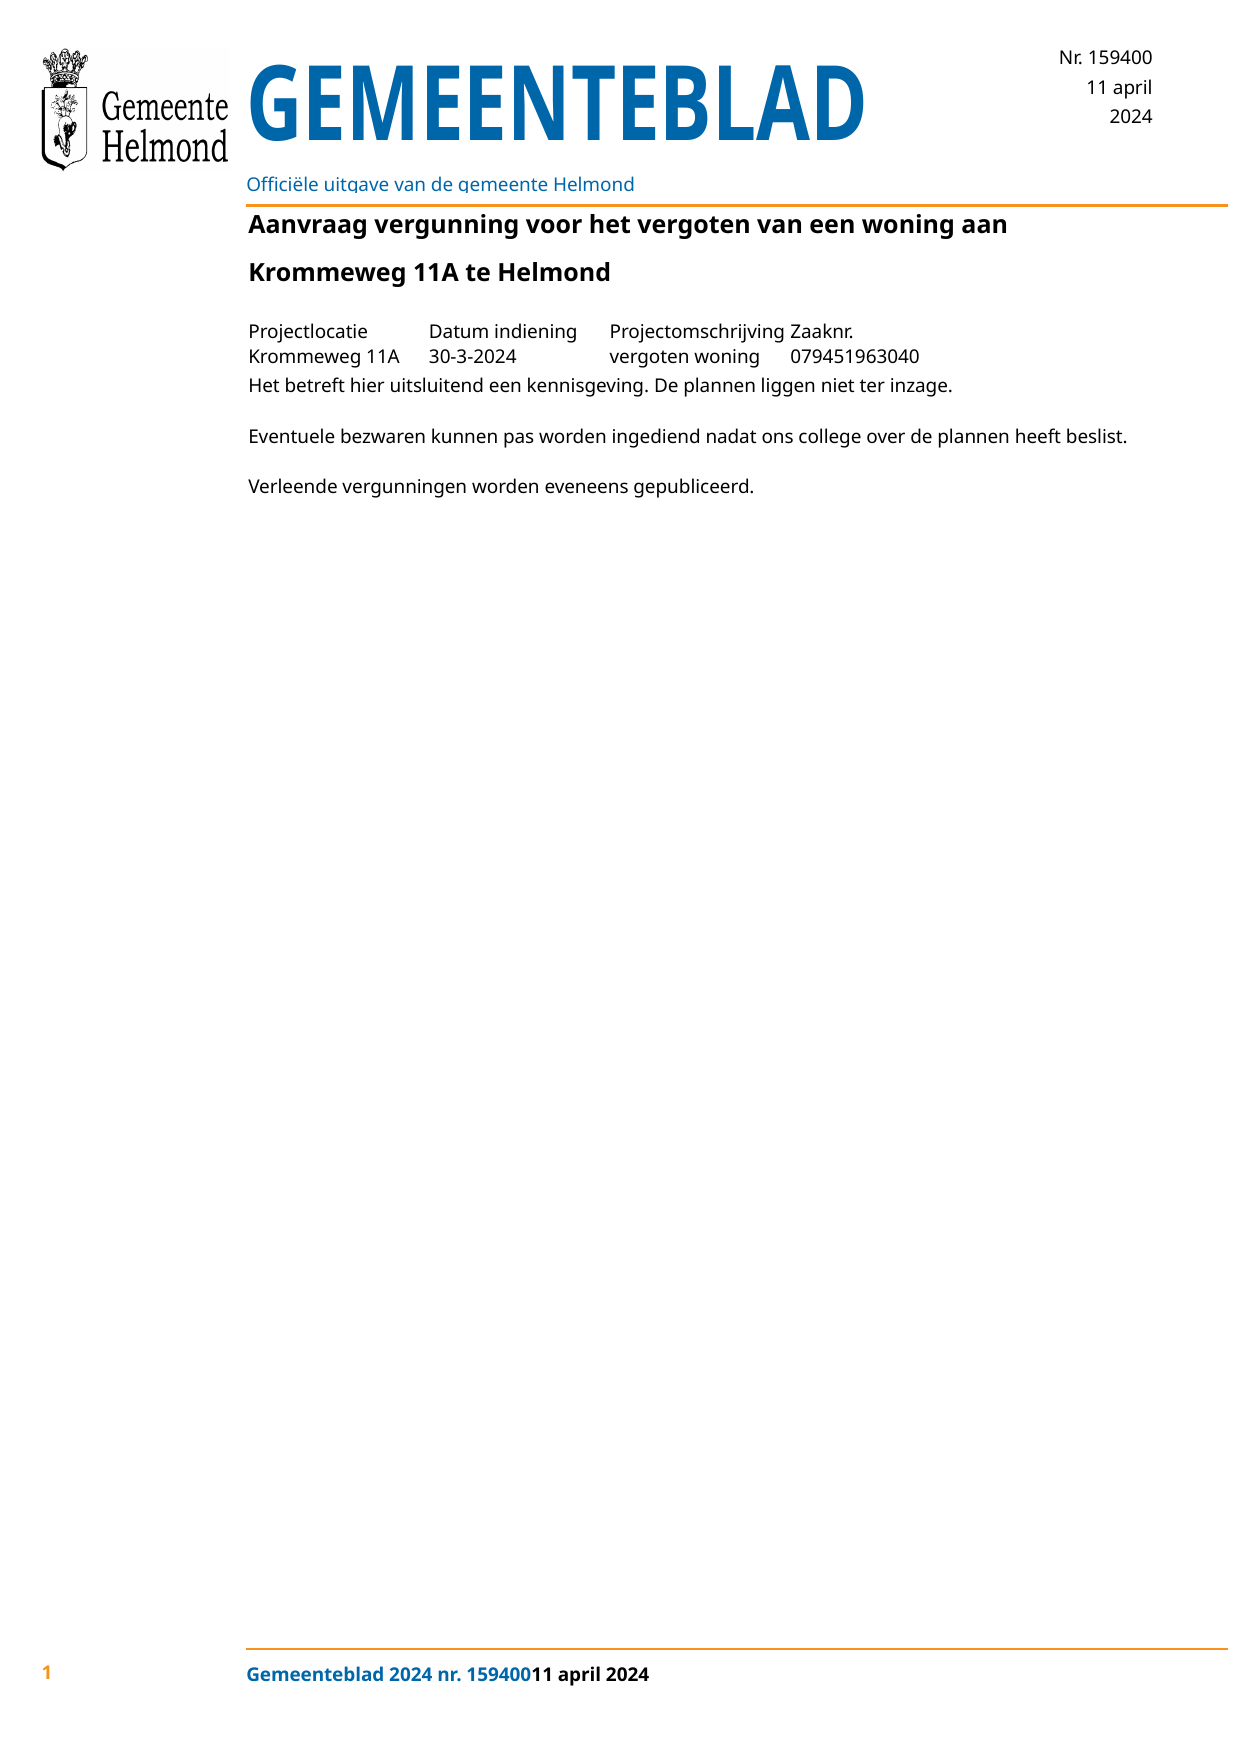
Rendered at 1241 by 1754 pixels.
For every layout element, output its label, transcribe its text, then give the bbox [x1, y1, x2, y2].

table_cell 079451963040 [790, 344, 1152, 369]
table_cell 30-3-2024 [429, 344, 609, 369]
table_cell vergoten woning [609, 344, 790, 369]
table_header [971, 318, 1152, 344]
table_header Projectomschrijving [609, 318, 790, 344]
table_header Zaaknr. [790, 318, 971, 344]
text Verleende vergunningen worden eveneens gepubliceerd. [248, 473, 1152, 499]
text Aanvraag vergunning voor het vergoten van een woning aan Krommeweg 11A te Helmond [248, 207, 1152, 288]
table_header Datum indiening [429, 318, 609, 344]
text Het betreft hier uitsluitend een kennisgeving. De plannen liggen niet ter inzage. [248, 373, 1152, 398]
picture [41, 47, 231, 172]
text Eventuele bezwaren kunnen pas worden ingediend nadat ons college over de plannen heeft beslist. [248, 423, 1152, 449]
table_cell Krommeweg 11A [248, 344, 429, 369]
table_header Projectlocatie [248, 318, 429, 344]
